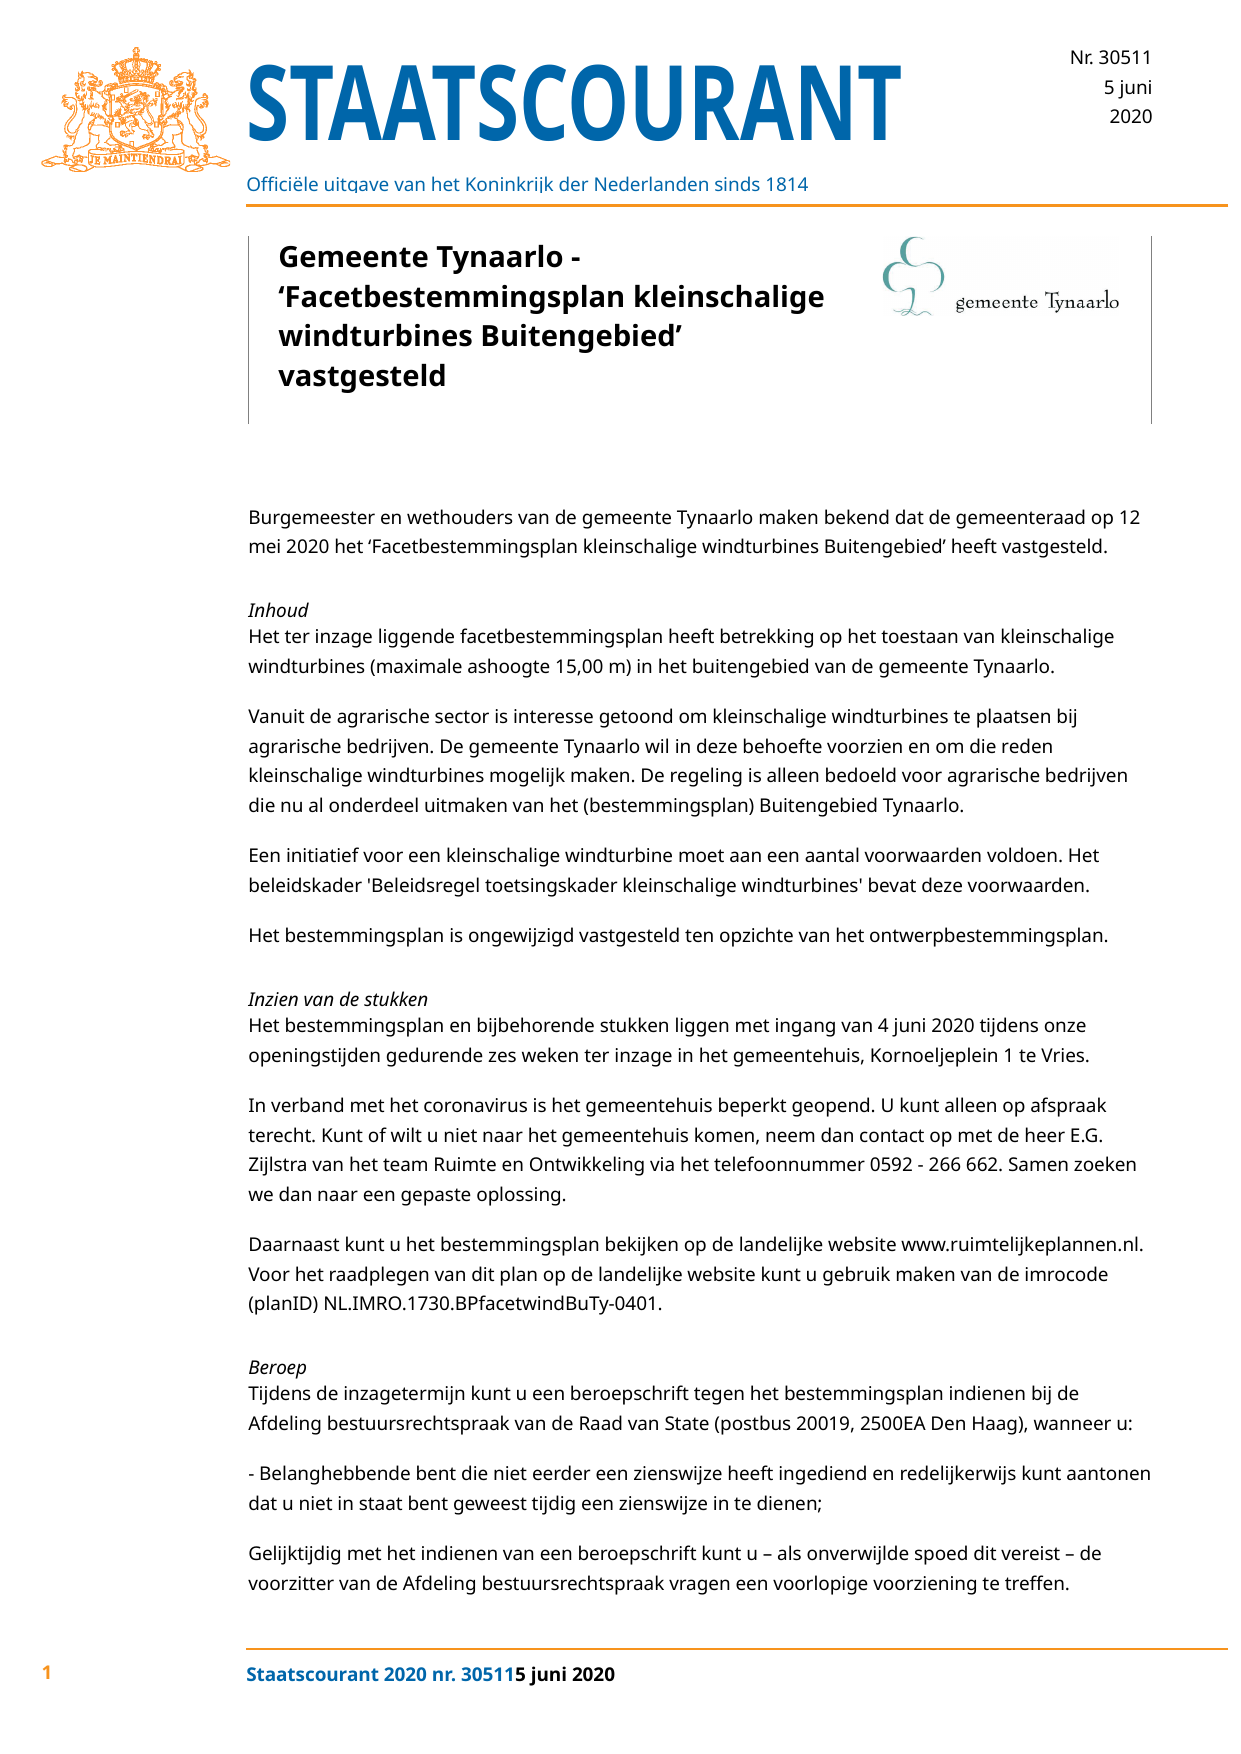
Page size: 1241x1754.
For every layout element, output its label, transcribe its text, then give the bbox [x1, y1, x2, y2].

text Vanuit de agrarische sector is interesse getoond om kleinschalige windturbines te plaatsen bij agrarische bedrijven. De gemeente Tynaarlo wil in deze behoefte voorzien en om die reden kleinschalige windturbines mogelijk maken. De regeling is alleen bedoeld voor agrarische bedrijven die nu al onderdeel uitmaken van het (bestemmingsplan) Buitengebied Tynaarlo. [248, 703, 1152, 818]
table_header [850, 236, 1151, 424]
text Gelijktijdig met het indienen van een beroepschrift kunt u – als onverwijlde spoed dit vereist – de voorzitter van de Afdeling bestuursrechtspraak vragen een voorlopige voorziening te treffen. [248, 1540, 1152, 1596]
text Het bestemmingsplan is ongewijzigd vastgesteld ten opzichte van het ontwerpbestemmingsplan. [248, 922, 1152, 948]
picture [41, 47, 231, 172]
table_header Gemeente Tynaarlo - ‘Facetbestemmingsplan kleinschalige windturbines Buitengebied’ vastgesteld [249, 236, 850, 424]
text Inhoud [248, 598, 1152, 623]
picture [882, 236, 1119, 316]
text Het ter inzage liggende facetbestemmingsplan heeft betrekking op het toestaan van kleinschalige windturbines (maximale ashoogte 15,00 m) in het buitengebied van de gemeente Tynaarlo. [248, 623, 1152, 679]
text Tijdens de inzagetermijn kunt u een beroepschrift tegen het bestemmingsplan indienen bij de Afdeling bestuursrechtspraak van de Raad van State (postbus 20019, 2500EA Den Haag), wanneer u: [248, 1380, 1152, 1436]
text Inzien van de stukken [248, 986, 1152, 1012]
text Daarnaast kunt u het bestemmingsplan bekijken op de landelijke website www.ruimtelijkeplannen.nl. Voor het raadplegen van dit plan op de landelijke website kunt u gebruik maken van de imrocode (planID) NL.IMRO.1730.BPfacetwindBuTy-0401. [248, 1231, 1152, 1316]
text Een initiatief voor een kleinschalige windturbine moet aan een aantal voorwaarden voldoen. Het beleidskader 'Beleidsregel toetsingskader kleinschalige windturbines' bevat deze voorwaarden. [248, 842, 1152, 898]
text Beroep [248, 1354, 1152, 1380]
text In verband met het coronavirus is het gemeentehuis beperkt geopend. U kunt alleen op afspraak terecht. Kunt of wilt u niet naar het gemeentehuis komen, neem dan contact op met de heer E.G. Zijlstra van het team Ruimte en Ontwikkeling via het telefoonnummer 0592 - 266 662. Samen zoeken we dan naar een gepaste oplossing. [248, 1092, 1152, 1207]
text Burgemeester en wethouders van de gemeente Tynaarlo maken bekend dat de gemeenteraad op 12 mei 2020 het ‘Facetbestemmingsplan kleinschalige windturbines Buitengebied’ heeft vastgesteld. [248, 504, 1152, 559]
text Het bestemmingsplan en bijbehorende stukken liggen met ingang van 4 juni 2020 tijdens onze openingstijden gedurende zes weken ter inzage in het gemeentehuis, Kornoeljeplein 1 te Vries. [248, 1012, 1152, 1067]
text - Belanghebbende bent die niet eerder een zienswijze heeft ingediend en redelijkerwijs kunt aantonen dat u niet in staat bent geweest tijdig een zienswijze in te dienen; [248, 1460, 1152, 1516]
